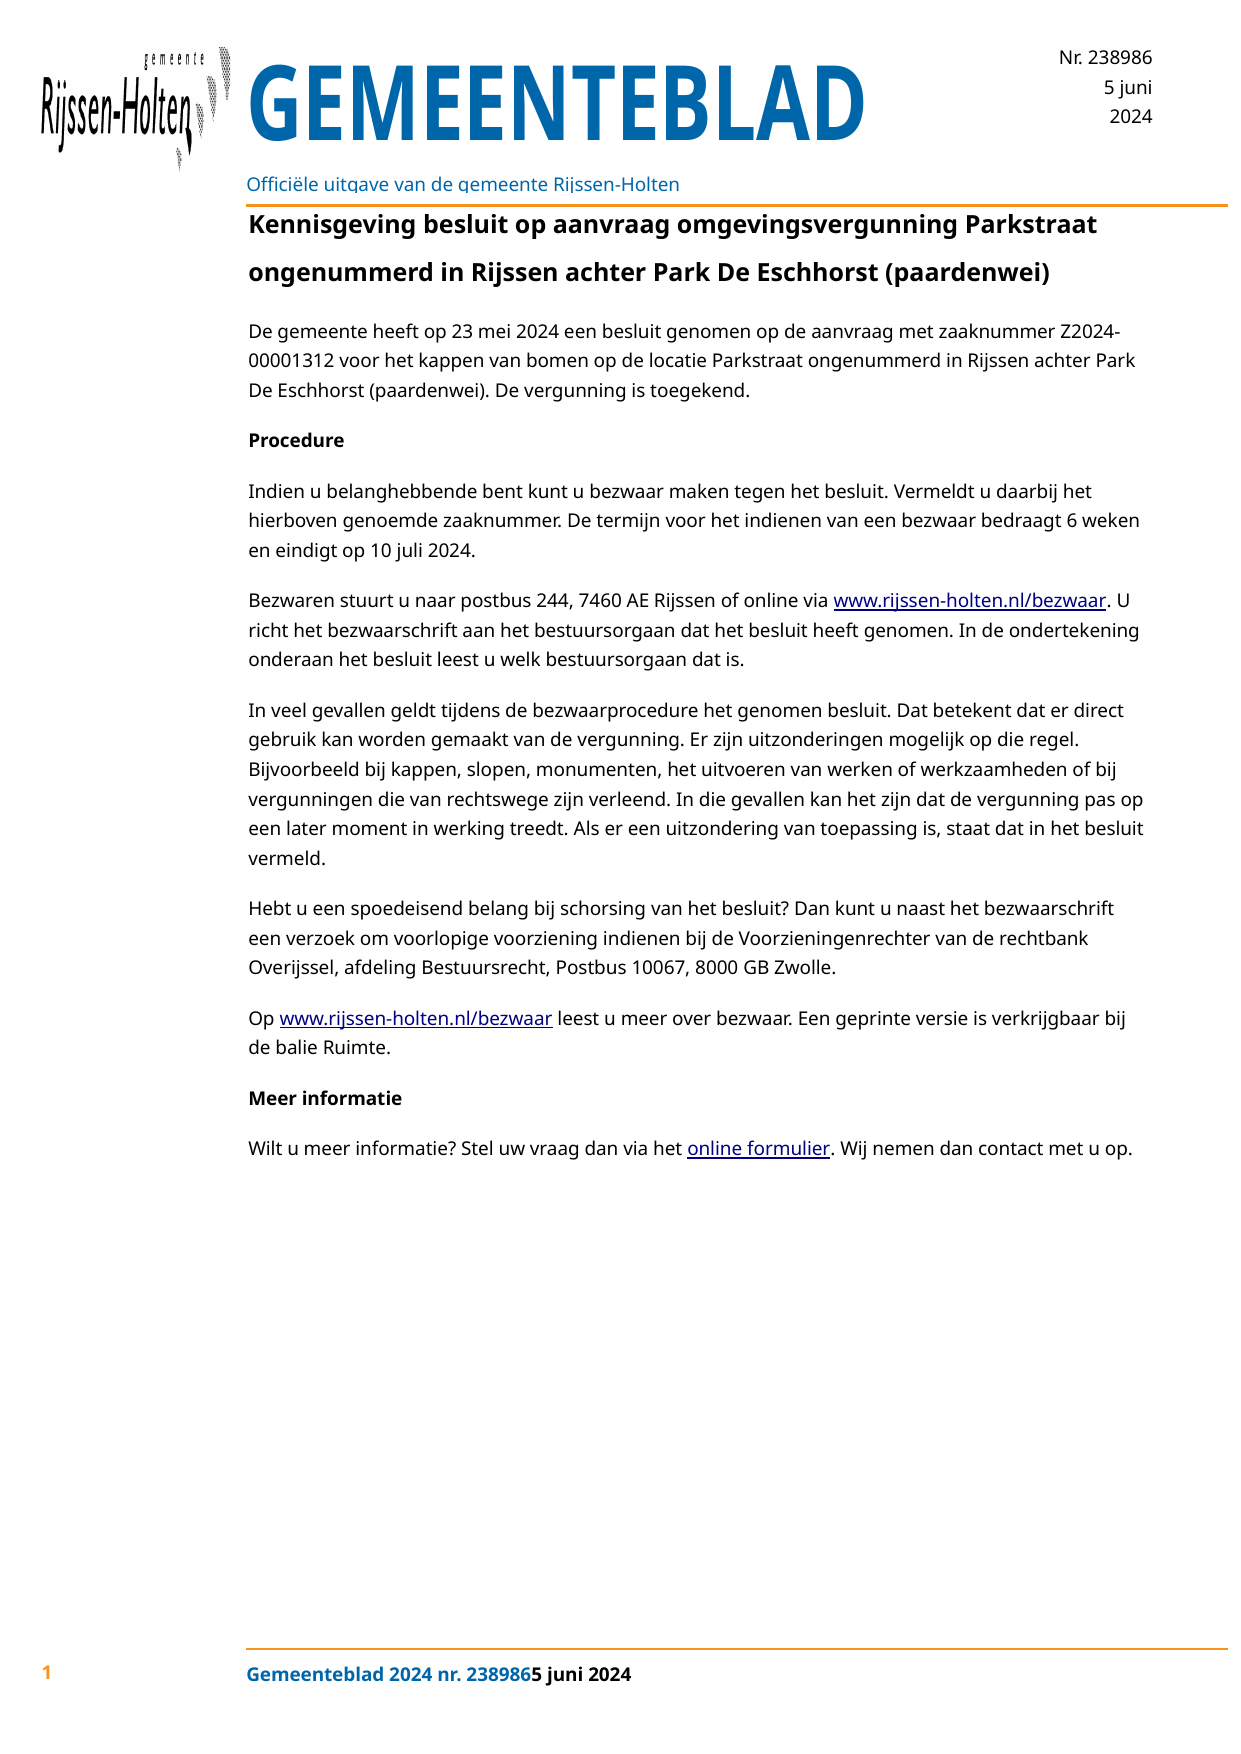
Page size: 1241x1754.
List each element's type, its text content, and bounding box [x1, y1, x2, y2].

text In veel gevallen geldt tijdens de bezwaarprocedure het genomen besluit. Dat betekent dat er direct gebruik kan worden gemaakt van de vergunning. Er zijn uitzonderingen mogelijk op die regel. Bijvoorbeeld bij kappen, slopen, monumenten, het uitvoeren van werken of werkzaamheden of bij vergunningen die van rechtswege zijn verleend. In die gevallen kan het zijn dat de vergunning pas op een later moment in werking treedt. Als er een uitzondering van toepassing is, staat dat in het besluit vermeld. [248, 697, 1152, 871]
picture [41, 47, 231, 172]
text Bezwaren stuurt u naar postbus 244, 7460 AE Rijssen of online via www.rijssen-holten.nl/bezwaar. U richt het bezwaarschrift aan het bestuursorgaan dat het besluit heeft genomen. In de ondertekening onderaan het besluit leest u welk bestuursorgaan dat is. [248, 587, 1152, 672]
text Meer informatie [248, 1085, 1152, 1111]
text Hebt u een spoedeisend belang bij schorsing van het besluit? Dan kunt u naast het bezwaarschrift een verzoek om voorlopige voorziening indienen bij de Voorzieningenrechter van de rechtbank Overijssel, afdeling Bestuursrecht, Postbus 10067, 8000 GB Zwolle. [248, 895, 1152, 980]
text Procedure [248, 427, 1152, 453]
text Op www.rijssen-holten.nl/bezwaar leest u meer over bezwaar. Een geprinte versie is verkrijgbaar bij de balie Ruimte. [248, 1005, 1152, 1060]
text Indien u belanghebbende bent kunt u bezwaar maken tegen het besluit. Vermeldt u daarbij het hierboven genoemde zaaknummer. De termijn voor het indienen van een bezwaar bedraagt 6 weken en eindigt op 10 juli 2024. [248, 478, 1152, 563]
text Kennisgeving besluit op aanvraag omgevingsvergunning Parkstraat ongenummerd in Rijssen achter Park De Eschhorst (paardenwei) [248, 207, 1152, 288]
text Wilt u meer informatie? Stel uw vraag dan via het online formulier. Wij nemen dan contact met u op. [248, 1135, 1152, 1161]
text De gemeente heeft op 23 mei 2024 een besluit genomen op de aanvraag met zaaknummer Z2024-00001312 voor het kappen van bomen op de locatie Parkstraat ongenummerd in Rijssen achter Park De Eschhorst (paardenwei). De vergunning is toegekend. [248, 318, 1152, 403]
